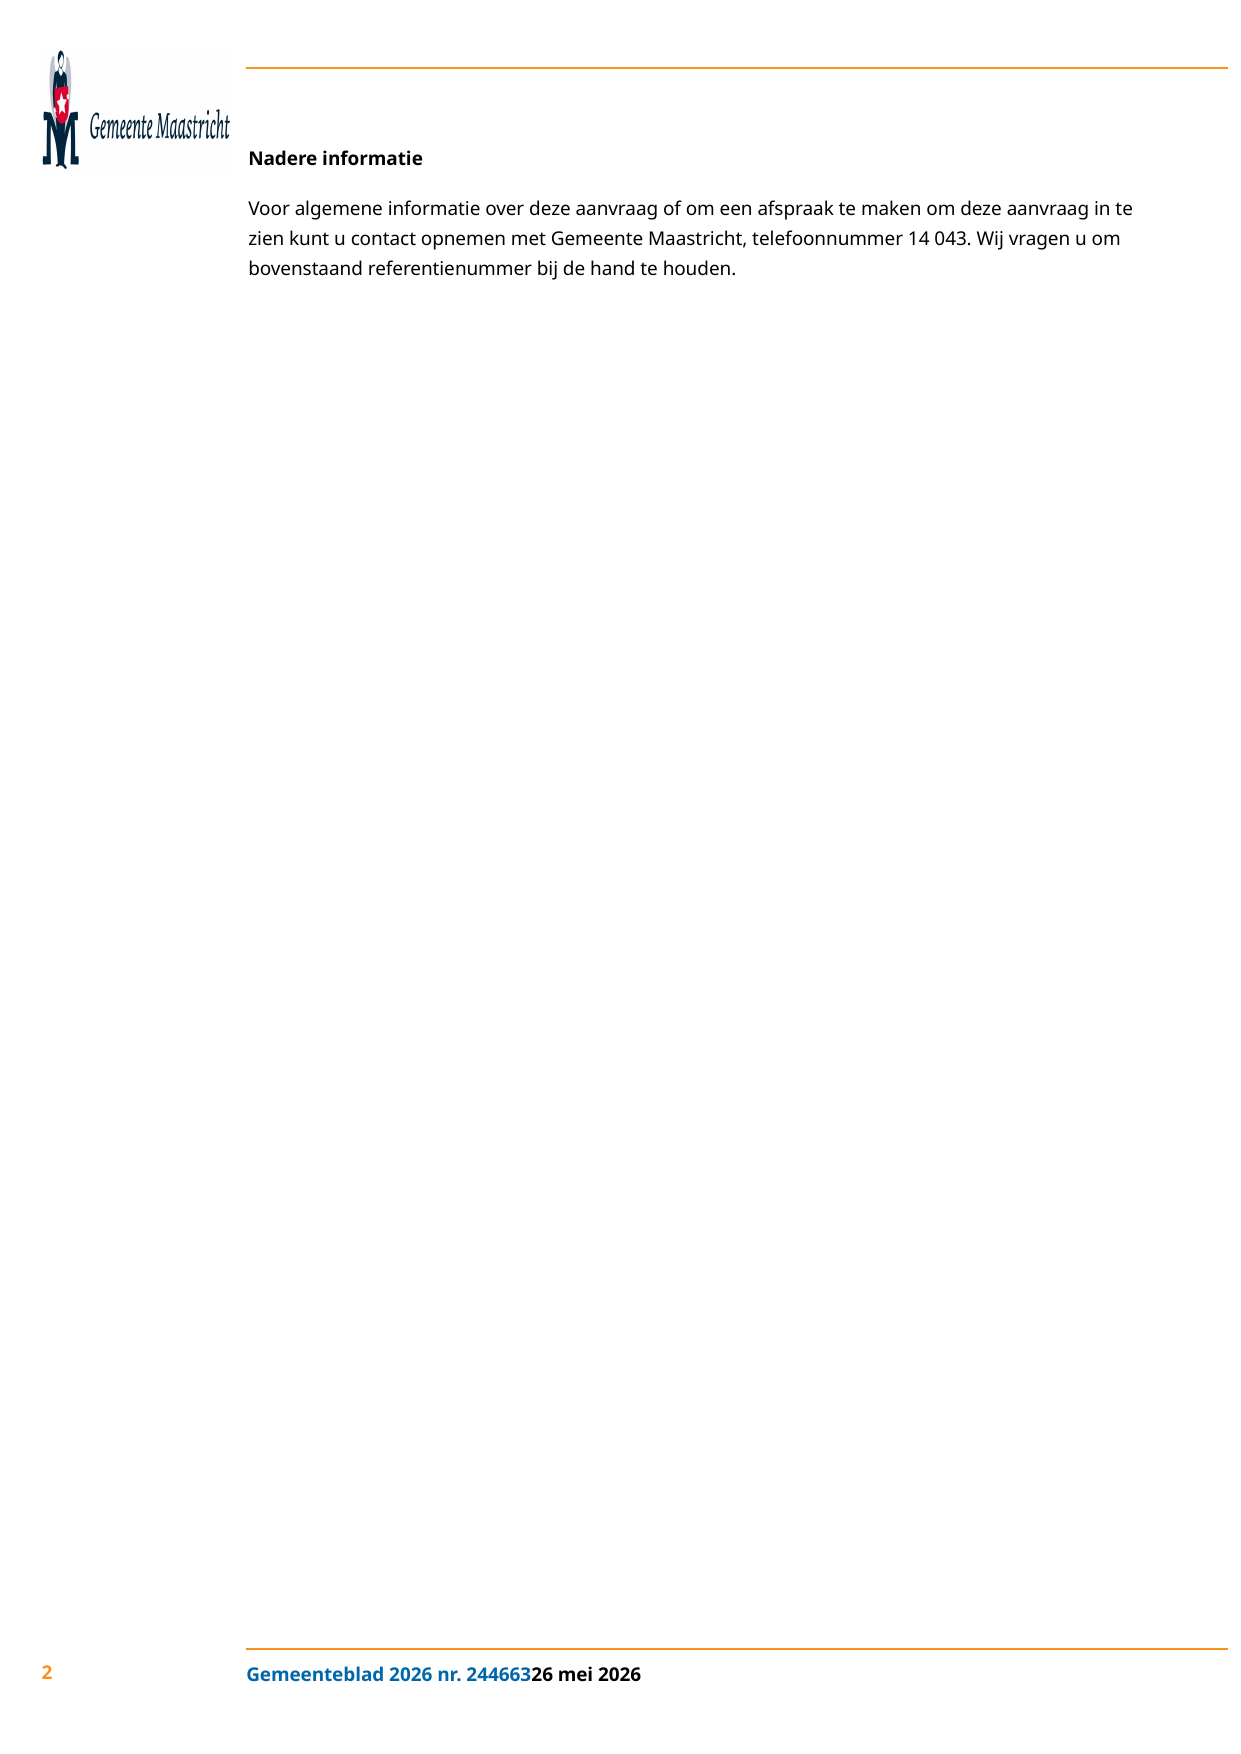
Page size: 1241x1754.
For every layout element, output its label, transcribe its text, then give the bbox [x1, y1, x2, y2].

picture [41, 47, 231, 172]
text Nadere informatie [248, 145, 1152, 171]
text Voor algemene informatie over deze aanvraag of om een afspraak te maken om deze aanvraag in te zien kunt u contact opnemen met Gemeente Maastricht, telefoonnummer 14 043. Wij vragen u om bovenstaand referentienummer bij de hand te houden. [248, 196, 1152, 281]
